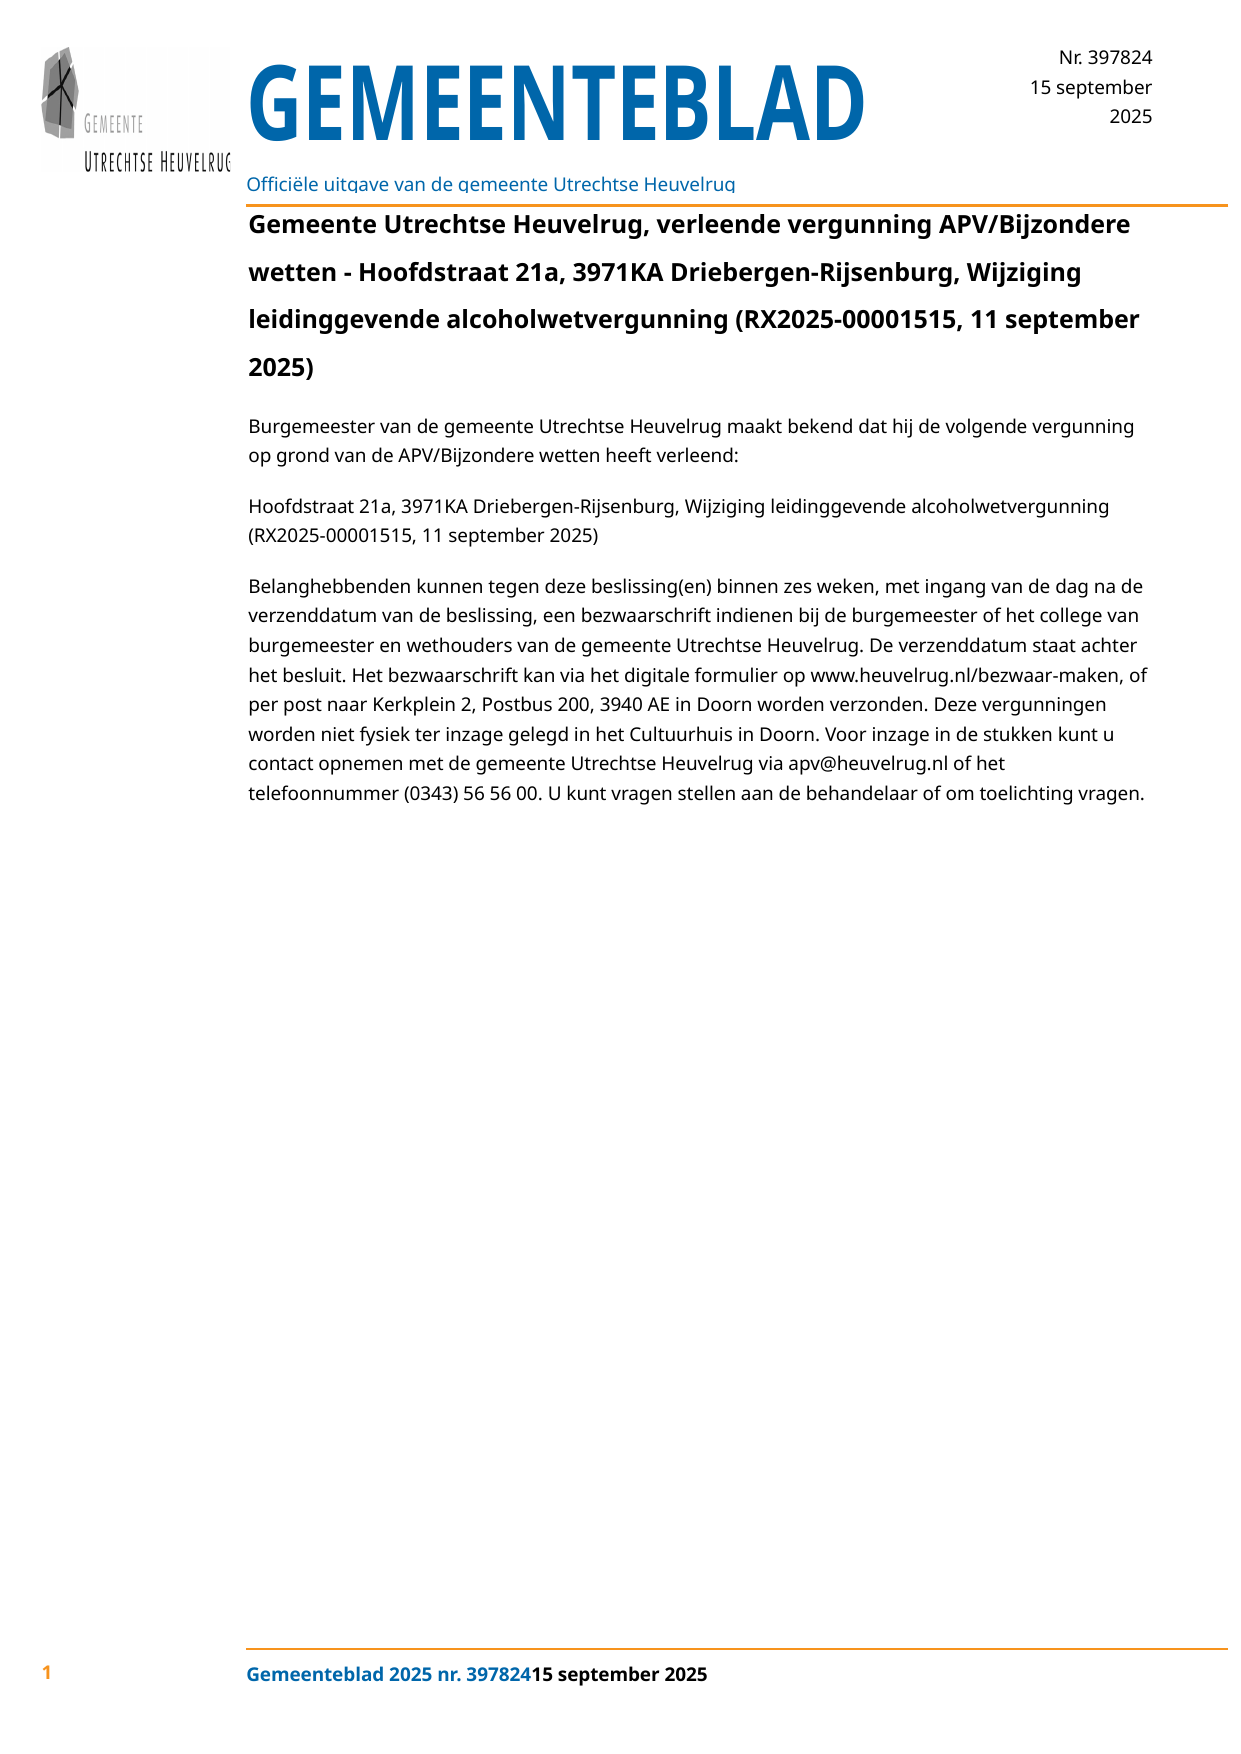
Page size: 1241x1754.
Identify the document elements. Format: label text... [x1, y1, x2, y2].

text Gemeente Utrechtse Heuvelrug, verleende vergunning APV/Bijzondere wetten - Hoofdstraat 21a, 3971KA Driebergen-Rijsenburg, Wijziging leidinggevende alcoholwetvergunning (RX2025-00001515, 11 september 2025) [248, 207, 1152, 384]
text Hoofdstraat 21a, 3971KA Driebergen-Rijsenburg, Wijziging leidinggevende alcoholwetvergunning (RX2025-00001515, 11 september 2025) [248, 493, 1152, 548]
text Belanghebbenden kunnen tegen deze beslissing(en) binnen zes weken, met ingang van de dag na de verzenddatum van de beslissing, een bezwaarschrift indienen bij de burgemeester of het college van burgemeester en wethouders van de gemeente Utrechtse Heuvelrug. De verzenddatum staat achter het besluit. Het bezwaarschrift kan via het digitale formulier op www.heuvelrug.nl/bezwaar-maken, of per post naar Kerkplein 2, Postbus 200, 3940 AE in Doorn worden verzonden. Deze vergunningen worden niet fysiek ter inzage gelegd in het Cultuurhuis in Doorn. Voor inzage in de stukken kunt u contact opnemen met de gemeente Utrechtse Heuvelrug via apv@heuvelrug.nl of het telefoonnummer (0343) 56 56 00. U kunt vragen stellen aan de behandelaar of om toelichting vragen. [248, 573, 1152, 806]
text Burgemeester van de gemeente Utrechtse Heuvelrug maakt bekend dat hij de volgende vergunning op grond van de APV/Bijzondere wetten heeft verleend: [248, 413, 1152, 468]
picture [41, 47, 231, 172]
